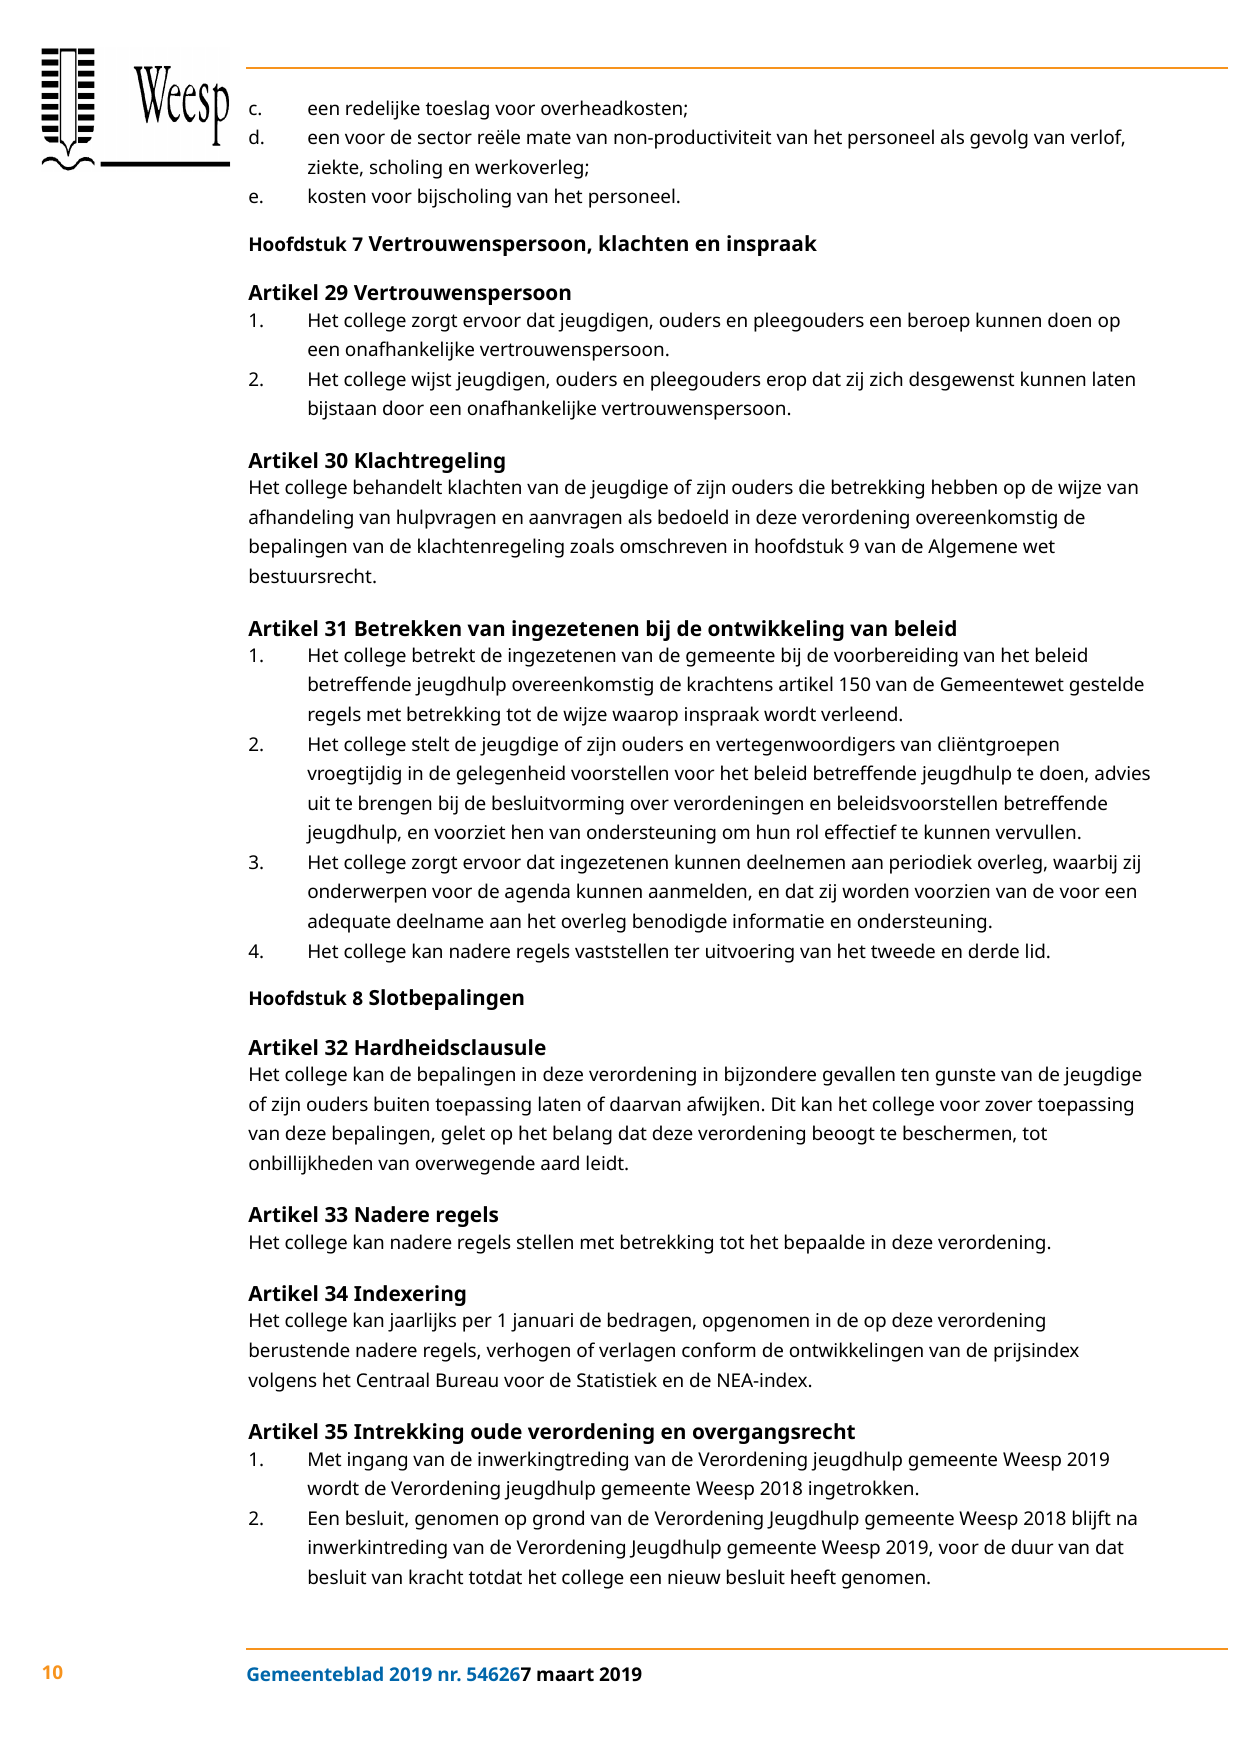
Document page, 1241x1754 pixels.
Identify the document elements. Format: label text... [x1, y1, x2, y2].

text Het college kan de bepalingen in deze verordening in bijzondere gevallen ten gunste van de jeugdige of zijn ouders buiten toepassing laten of daarvan afwijken. Dit kan het college voor zover toepassing van deze bepalingen, gelet op het belang dat deze verordening beoogt te beschermen, tot onbillijkheden van overwegende aard leidt. [248, 1061, 1152, 1176]
text Artikel 31 Betrekken van ingezetenen bij de ontwikkeling van beleid [248, 614, 1152, 642]
list kosten voor bijscholing van het personeel. [248, 183, 1152, 209]
list Het college stelt de jeugdige of zijn ouders en vertegenwoordigers van cliëntgroepen vroegtijdig in de gelegenheid voorstellen voor het beleid betreffende jeugdhulp te doen, advies uit te brengen bij de besluitvorming over verordeningen en beleidsvoorstellen betreffende jeugdhulp, en voorziet hen van ondersteuning om hun rol effectief te kunnen vervullen. [248, 731, 1152, 845]
text Artikel 29 Vertrouwenspersoon [248, 278, 1152, 307]
list Het college zorgt ervoor dat jeugdigen, ouders en pleegouders een beroep kunnen doen op een onafhankelijke vertrouwenspersoon. [248, 307, 1152, 362]
list Het college betrekt de ingezetenen van de gemeente bij de voorbereiding van het beleid betreffende jeugdhulp overeenkomstig de krachtens artikel 150 van de Gemeentewet gestelde regels met betrekking tot de wijze waarop inspraak wordt verleend. [248, 642, 1152, 727]
text Artikel 32 Hardheidsclausule [248, 1033, 1152, 1061]
text Het college behandelt klachten van de jeugdige of zijn ouders die betrekking hebben op de wijze van afhandeling van hulpvragen en aanvragen als bedoeld in deze verordening overeenkomstig de bepalingen van de klachtenregeling zoals omschreven in hoofdstuk 9 van de Algemene wet bestuursrecht. [248, 474, 1152, 589]
list een voor de sector reële mate van non-productiviteit van het personeel als gevolg van verlof, ziekte, scholing en werkoverleg; [248, 124, 1152, 180]
text Hoofdstuk 7 Vertrouwenspersoon, klachten en inspraak [248, 229, 1152, 258]
list Een besluit, genomen op grond van de Verordening Jeugdhulp gemeente Weesp 2018 blijft na inwerkintreding van de Verordening Jeugdhulp gemeente Weesp 2019, voor de duur van dat besluit van kracht totdat het college een nieuw besluit heeft genomen. [248, 1505, 1152, 1590]
text Het college kan nadere regels stellen met betrekking tot het bepaalde in deze verordening. [248, 1229, 1152, 1254]
text Artikel 30 Klachtregeling [248, 446, 1152, 474]
text Artikel 35 Intrekking oude verordening en overgangsrecht [248, 1417, 1152, 1446]
text Hoofdstuk 8 Slotbepalingen [248, 983, 1152, 1012]
list Het college zorgt ervoor dat ingezetenen kunnen deelnemen aan periodiek overleg, waarbij zij onderwerpen voor de agenda kunnen aanmelden, en dat zij worden voorzien van de voor een adequate deelname aan het overleg benodigde informatie en ondersteuning. [248, 849, 1152, 934]
picture [41, 47, 231, 172]
list een redelijke toeslag voor overheadkosten; [248, 95, 1152, 121]
text Het college kan jaarlijks per 1 januari de bedragen, opgenomen in de op deze verordening berustende nadere regels, verhogen of verlagen conform de ontwikkelingen van de prijsindex volgens het Centraal Bureau voor de Statistiek en de NEA-index. [248, 1308, 1152, 1393]
list Het college wijst jeugdigen, ouders en pleegouders erop dat zij zich desgewenst kunnen laten bijstaan door een onafhankelijke vertrouwenspersoon. [248, 366, 1152, 421]
list Met ingang van de inwerkingtreding van de Verordening jeugdhulp gemeente Weesp 2019 wordt de Verordening jeugdhulp gemeente Weesp 2018 ingetrokken. [248, 1446, 1152, 1501]
list Het college kan nadere regels vaststellen ter uitvoering van het tweede en derde lid. [248, 938, 1152, 964]
text Artikel 34 Indexering [248, 1279, 1152, 1308]
text Artikel 33 Nadere regels [248, 1200, 1152, 1229]
